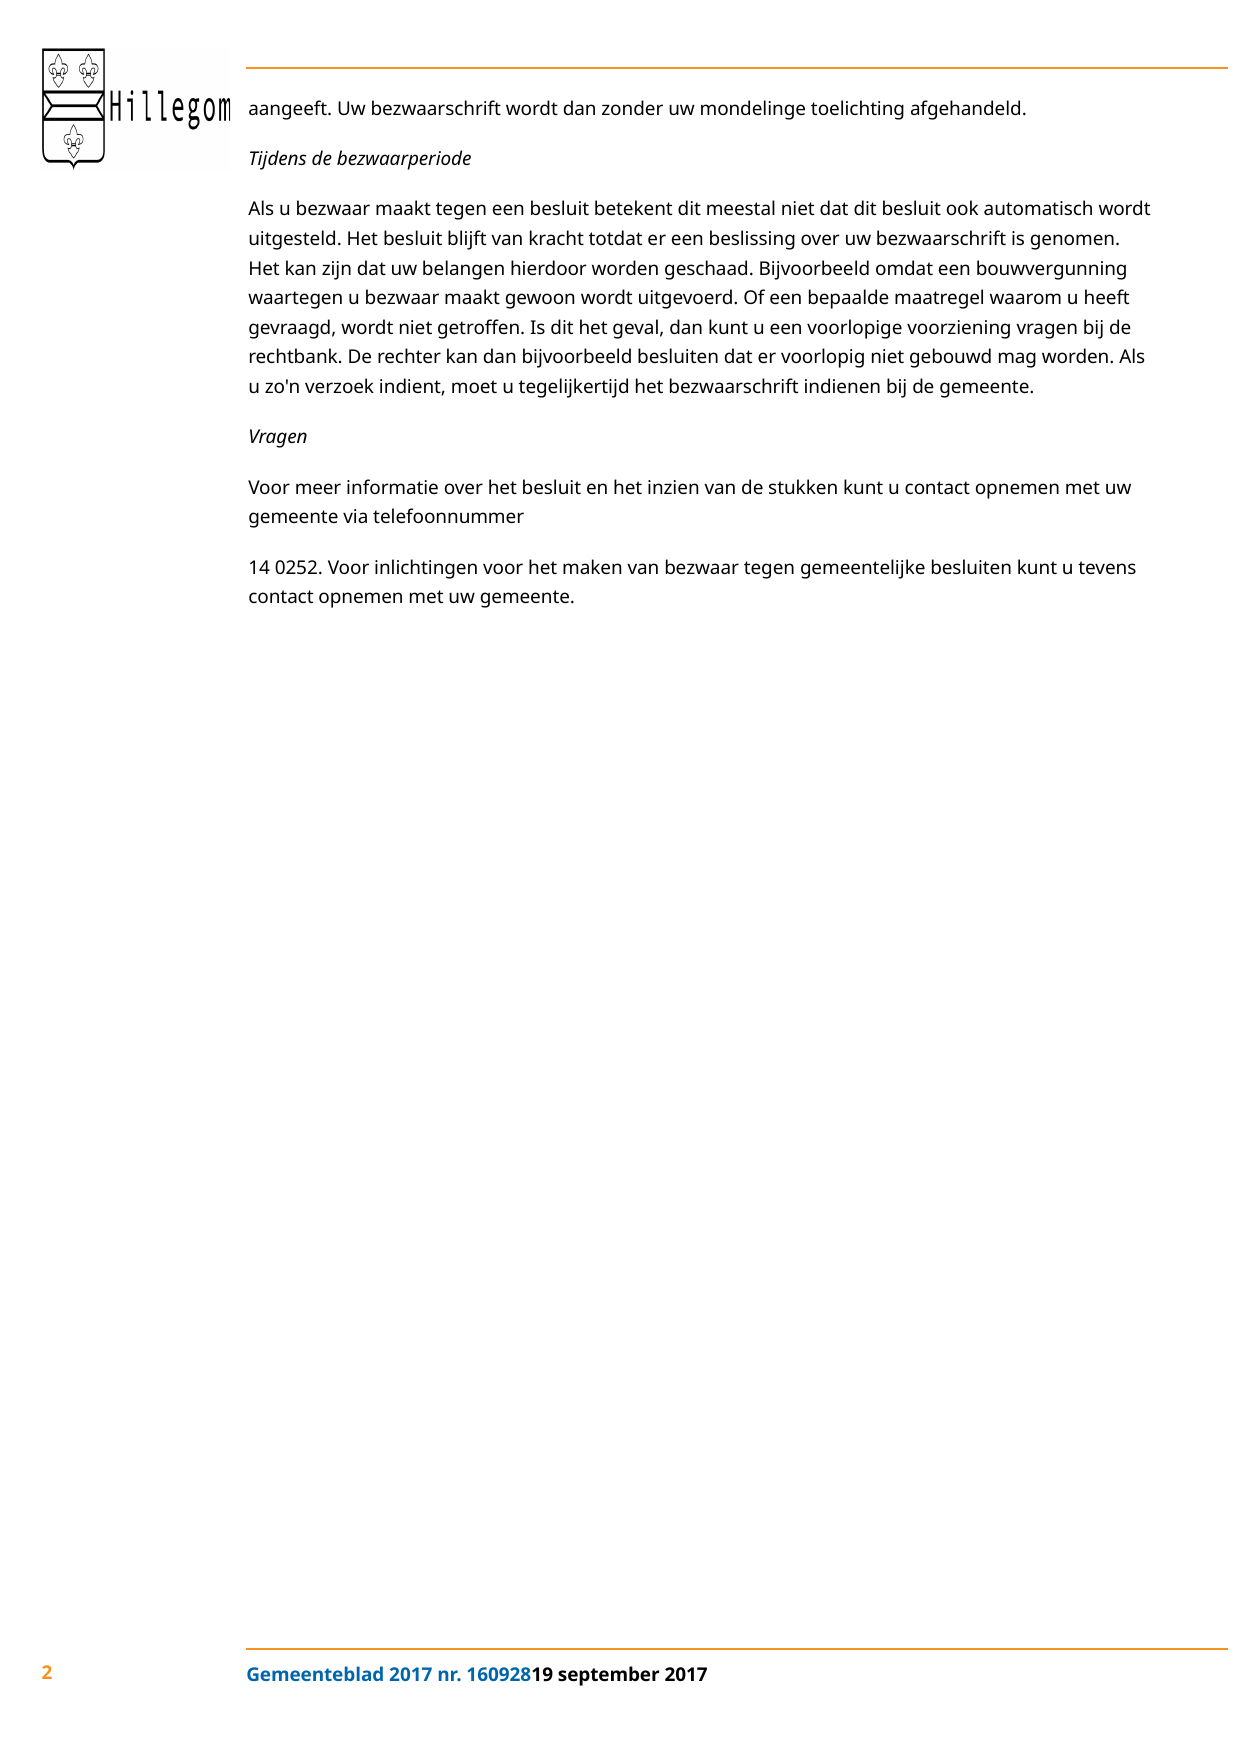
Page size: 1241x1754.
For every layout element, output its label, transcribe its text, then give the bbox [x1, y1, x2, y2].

text Voor meer informatie over het besluit en het inzien van de stukken kunt u contact opnemen met uw gemeente via telefoonnummer [248, 474, 1152, 529]
picture [41, 47, 231, 172]
text Vragen [248, 423, 1152, 449]
text Tijdens de bezwaarperiode [248, 145, 1152, 171]
text Als u bezwaar maakt tegen een besluit betekent dit meestal niet dat dit besluit ook automatisch wordt uitgesteld. Het besluit blijft van kracht totdat er een beslissing over uw bezwaarschrift is genomen. Het kan zijn dat uw belangen hierdoor worden geschaad. Bijvoorbeeld omdat een bouwvergunning waartegen u bezwaar maakt gewoon wordt uitgevoerd. Of een bepaalde maatregel waarom u heeft gevraagd, wordt niet getroffen. Is dit het geval, dan kunt u een voorlopige voorziening vragen bij de rechtbank. De rechter kan dan bijvoorbeeld besluiten dat er voorlopig niet gebouwd mag worden. Als u zo'n verzoek indient, moet u tegelijkertijd het bezwaarschrift indienen bij de gemeente. [248, 196, 1152, 399]
text aangeeft. Uw bezwaarschrift wordt dan zonder uw mondelinge toelichting afgehandeld. [248, 95, 1152, 121]
text 14 0252. Voor inlichtingen voor het maken van bezwaar tegen gemeentelijke besluiten kunt u tevens contact opnemen met uw gemeente. [248, 554, 1152, 609]
